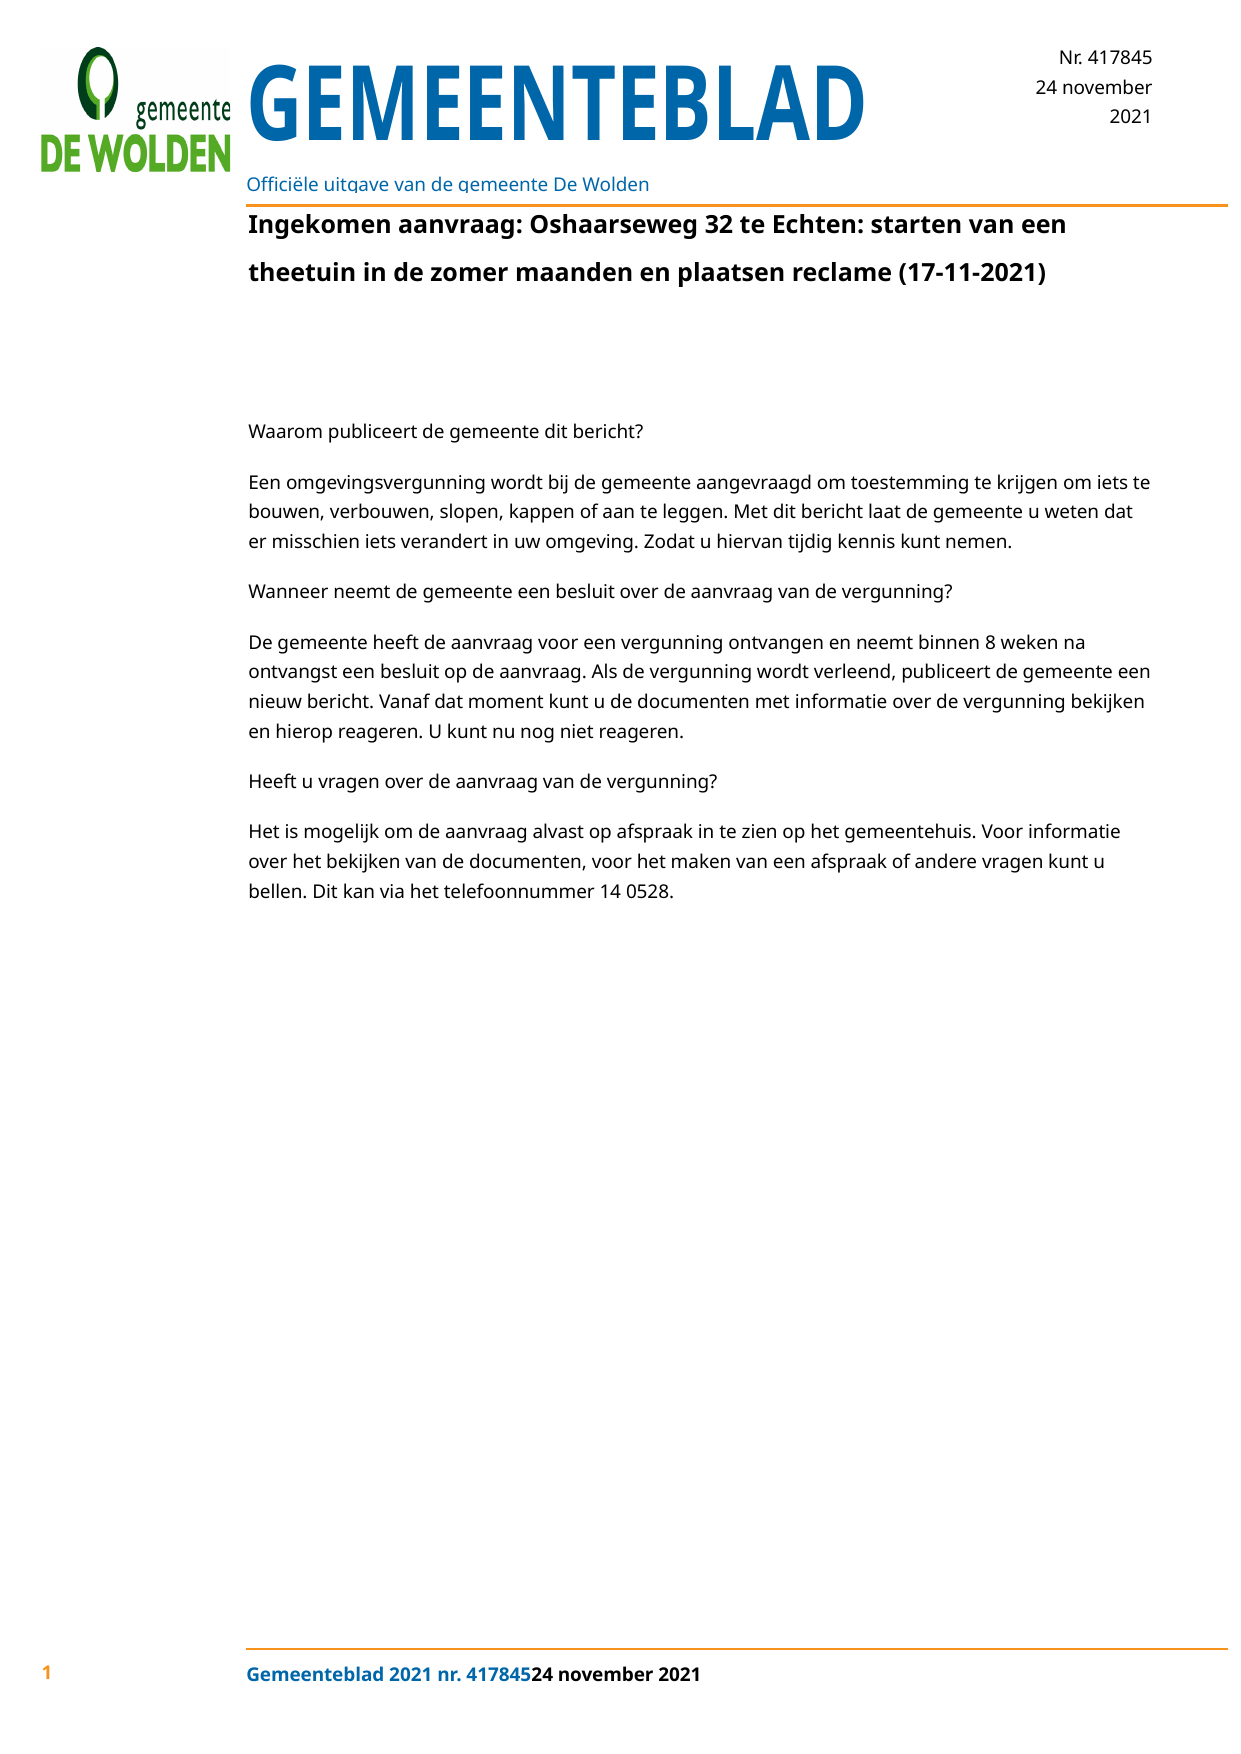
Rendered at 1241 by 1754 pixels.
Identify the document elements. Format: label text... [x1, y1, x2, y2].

text Een omgevingsvergunning wordt bij de gemeente aangevraagd om toestemming te krijgen om iets te bouwen, verbouwen, slopen, kappen of aan te leggen. Met dit bericht laat de gemeente u weten dat er misschien iets verandert in uw omgeving. Zodat u hiervan tijdig kennis kunt nemen. [248, 469, 1152, 554]
text Het is mogelijk om de aanvraag alvast op afspraak in te zien op het gemeentehuis. Voor informatie over het bekijken van de documenten, voor het maken van een afspraak of andere vragen kunt u bellen. Dit kan via het telefoonnummer 14 0528. [248, 819, 1152, 904]
text Heeft u vragen over de aanvraag van de vergunning? [248, 768, 1152, 794]
text Wanneer neemt de gemeente een besluit over de aanvraag van de vergunning? [248, 579, 1152, 604]
text De gemeente heeft de aanvraag voor een vergunning ontvangen en neemt binnen 8 weken na ontvangst een besluit op de aanvraag. Als de vergunning wordt verleend, publiceert de gemeente een nieuw bericht. Vanaf dat moment kunt u de documenten met informatie over de vergunning bekijken en hierop reageren. U kunt nu nog niet reageren. [248, 629, 1152, 744]
text Waarom publiceert de gemeente dit bericht? [248, 419, 1152, 444]
text Ingekomen aanvraag: Oshaarseweg 32 te Echten: starten van een theetuin in de zomer maanden en plaatsen reclame (17-11-2021) [248, 207, 1152, 288]
picture [41, 47, 231, 172]
